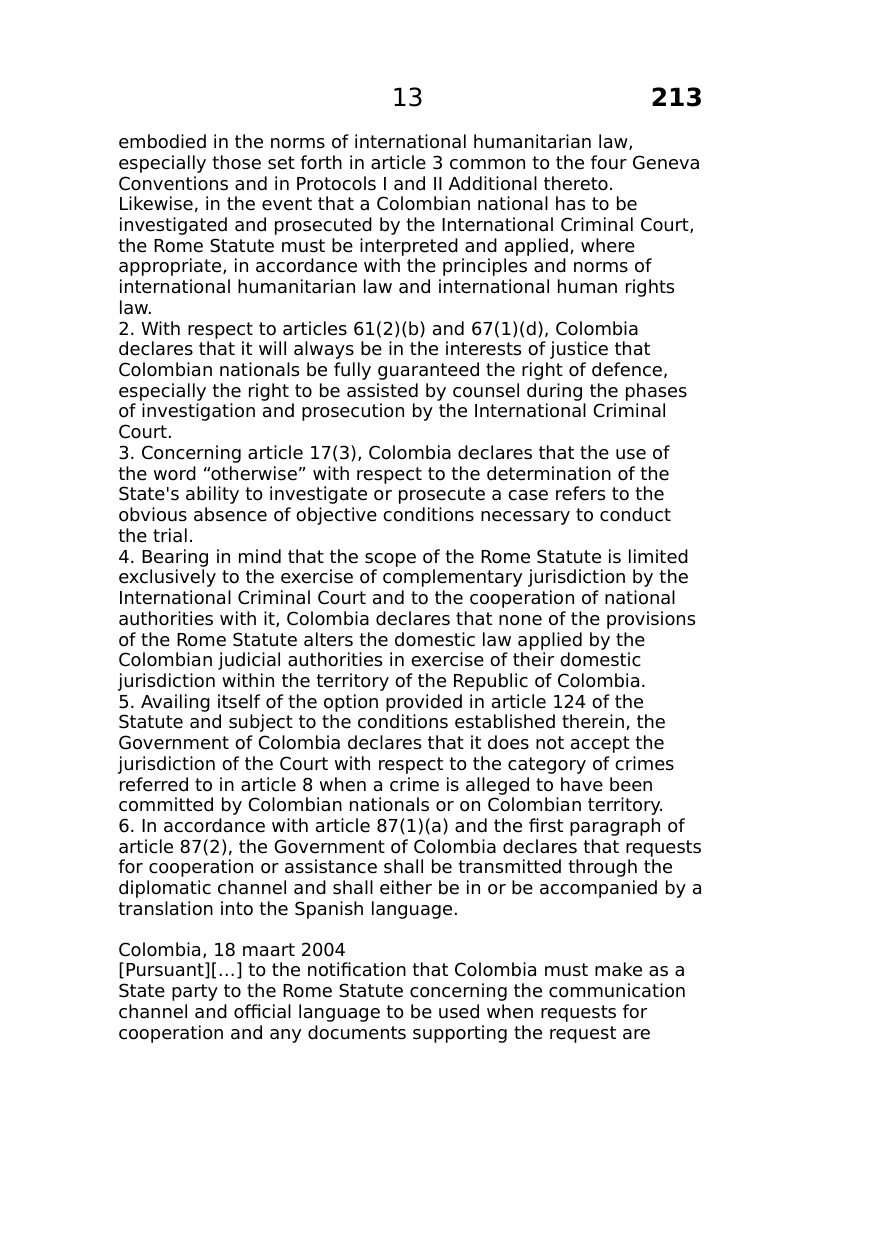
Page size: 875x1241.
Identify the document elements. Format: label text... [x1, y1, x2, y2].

text Likewise, in the event that a Colombian national has to be investigated and prosecuted by the International Criminal Court, the Rome Statute must be interpreted and applied, where appropriate, in accordance with the principles and norms of international humanitarian law and international human rights law. [118, 194, 703, 318]
text 5. Availing itself of the option provided in article 124 of the Statute and subject to the conditions established therein, the Government of Colombia declares that it does not accept the jurisdiction of the Court with respect to the category of crimes referred to in article 8 when a crime is alleged to have been committed by Colombian nationals or on Colombian territory. [118, 692, 703, 816]
text 3. Concerning article 17(3), Colombia declares that the use of the word “otherwise” with respect to the determination of the State's ability to investigate or prosecute a case refers to the obvious absence of objective conditions necessary to conduct the trial. [118, 443, 703, 546]
text 6. In accordance with article 87(1)(a) and the first paragraph of article 87(2), the Government of Colombia declares that requests for cooperation or assistance shall be transmitted through the diplomatic channel and shall either be in or be accompanied by a translation into the Spanish language. [118, 816, 703, 919]
text Colombia, 18 maart 2004 [118, 939, 703, 960]
text 4. Bearing in mind that the scope of the Rome Statute is limited exclusively to the exercise of complementary jurisdiction by the International Criminal Court and to the cooperation of national authorities with it, Colombia declares that none of the provisions of the Rome Statute alters the domestic law applied by the Colombian judicial authorities in exercise of their domestic jurisdiction within the territory of the Republic of Colombia. [118, 546, 703, 692]
text [Pursuant][…] to the notification that Colombia must make as a State party to the Rome Statute concerning the communication channel and official language to be used when requests for cooperation and any documents supporting the request are [118, 960, 703, 1043]
text embodied in the norms of international humanitarian law, especially those set forth in article 3 common to the four Geneva Conventions and in Protocols I and II Additional thereto. [118, 132, 703, 194]
text 2. With respect to articles 61(2)(b) and 67(1)(d), Colombia declares that it will always be in the interests of justice that Colombian nationals be fully guaranteed the right of defence, especially the right to be assisted by counsel during the phases of investigation and prosecution by the International Criminal Court. [118, 318, 703, 443]
